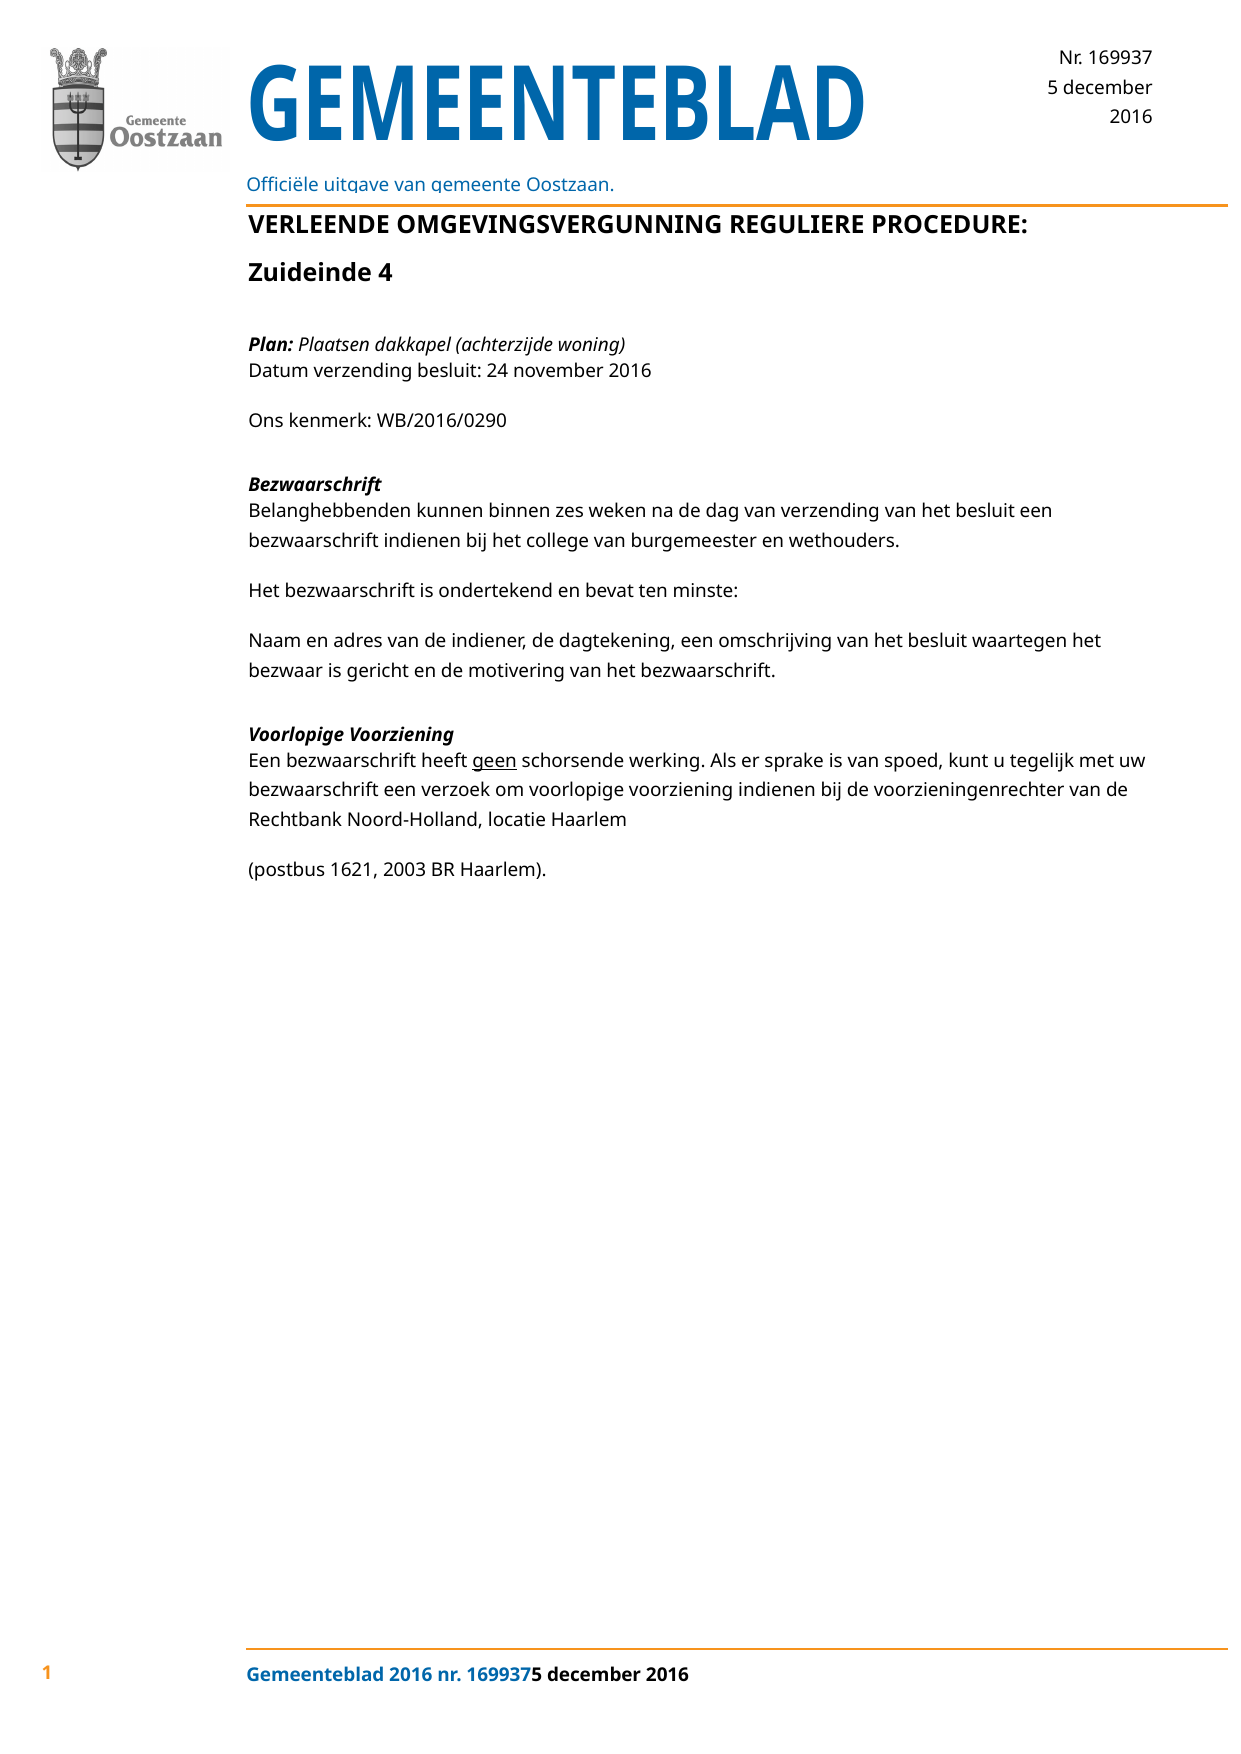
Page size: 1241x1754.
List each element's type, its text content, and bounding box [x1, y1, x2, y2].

text Belanghebbenden kunnen binnen zes weken na de dag van verzending van het besluit een bezwaarschrift indienen bij het college van burgemeester en wethouders. [248, 497, 1152, 553]
text Datum verzending besluit: 24 november 2016 [248, 357, 1152, 383]
text Een bezwaarschrift heeft geen schorsende werking. Als er sprake is van spoed, kunt u tegelijk met uw bezwaarschrift een verzoek om voorlopige voorziening indienen bij de voorzieningenrechter van de Rechtbank Noord-Holland, locatie Haarlem [248, 747, 1152, 832]
text Naam en adres van de indiener, de dagtekening, een omschrijving van het besluit waartegen het bezwaar is gericht en de motivering van het bezwaarschrift. [248, 628, 1152, 683]
text VERLEENDE OMGEVINGSVERGUNNING REGULIERE PROCEDURE: Zuideinde 4 [248, 207, 1152, 288]
text (postbus 1621, 2003 BR Haarlem). [248, 857, 1152, 882]
text Plan: Plaatsen dakkapel (achterzijde woning) [248, 331, 1152, 357]
picture [41, 47, 231, 172]
text Voorlopige Voorziening [248, 721, 1152, 747]
text Het bezwaarschrift is ondertekend en bevat ten minste: [248, 577, 1152, 603]
text Ons kenmerk: WB/2016/0290 [248, 408, 1152, 433]
text Bezwaarschrift [248, 472, 1152, 497]
